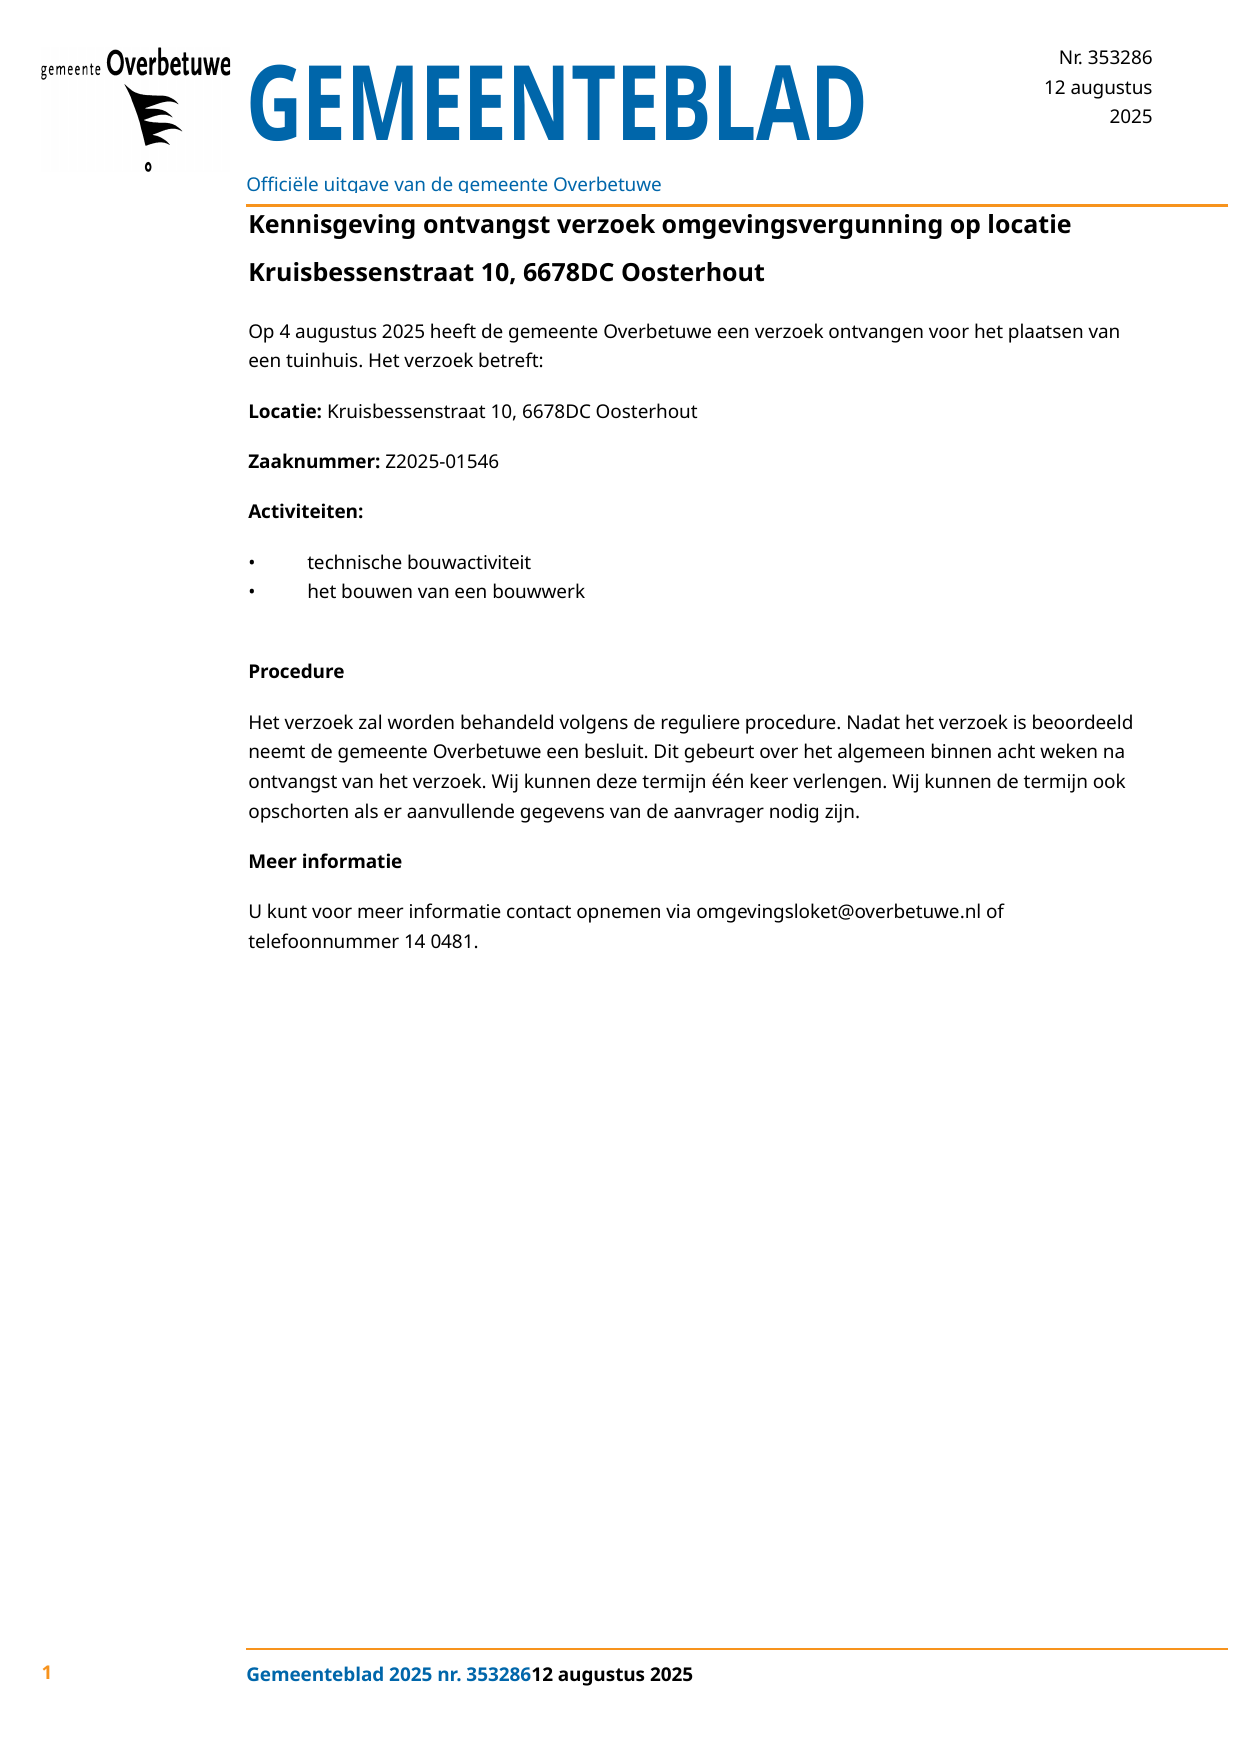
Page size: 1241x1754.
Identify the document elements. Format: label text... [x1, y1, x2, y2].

picture [41, 47, 231, 172]
list technische bouwactiviteit [248, 549, 1152, 575]
text U kunt voor meer informatie contact opnemen via omgevingsloket@overbetuwe.nl of telefoonnummer 14 0481. [248, 899, 1152, 954]
text Kennisgeving ontvangst verzoek omgevingsvergunning op locatie Kruisbessenstraat 10, 6678DC Oosterhout [248, 207, 1152, 288]
text Locatie: Kruisbessenstraat 10, 6678DC Oosterhout [248, 398, 1152, 424]
text Meer informatie [248, 848, 1152, 874]
text Het verzoek zal worden behandeld volgens de reguliere procedure. Nadat het verzoek is beoordeeld neemt de gemeente Overbetuwe een besluit. Dit gebeurt over het algemeen binnen acht weken na ontvangst van het verzoek. Wij kunnen deze termijn één keer verlengen. Wij kunnen de termijn ook opschorten als er aanvullende gegevens van de aanvrager nodig zijn. [248, 709, 1152, 824]
list het bouwen van een bouwwerk [248, 579, 1152, 604]
text Activiteiten: [248, 499, 1152, 524]
text Op 4 augustus 2025 heeft de gemeente Overbetuwe een verzoek ontvangen voor het plaatsen van een tuinhuis. Het verzoek betreft: [248, 318, 1152, 373]
text Zaaknummer: Z2025-01546 [248, 448, 1152, 474]
text Procedure [248, 659, 1152, 684]
